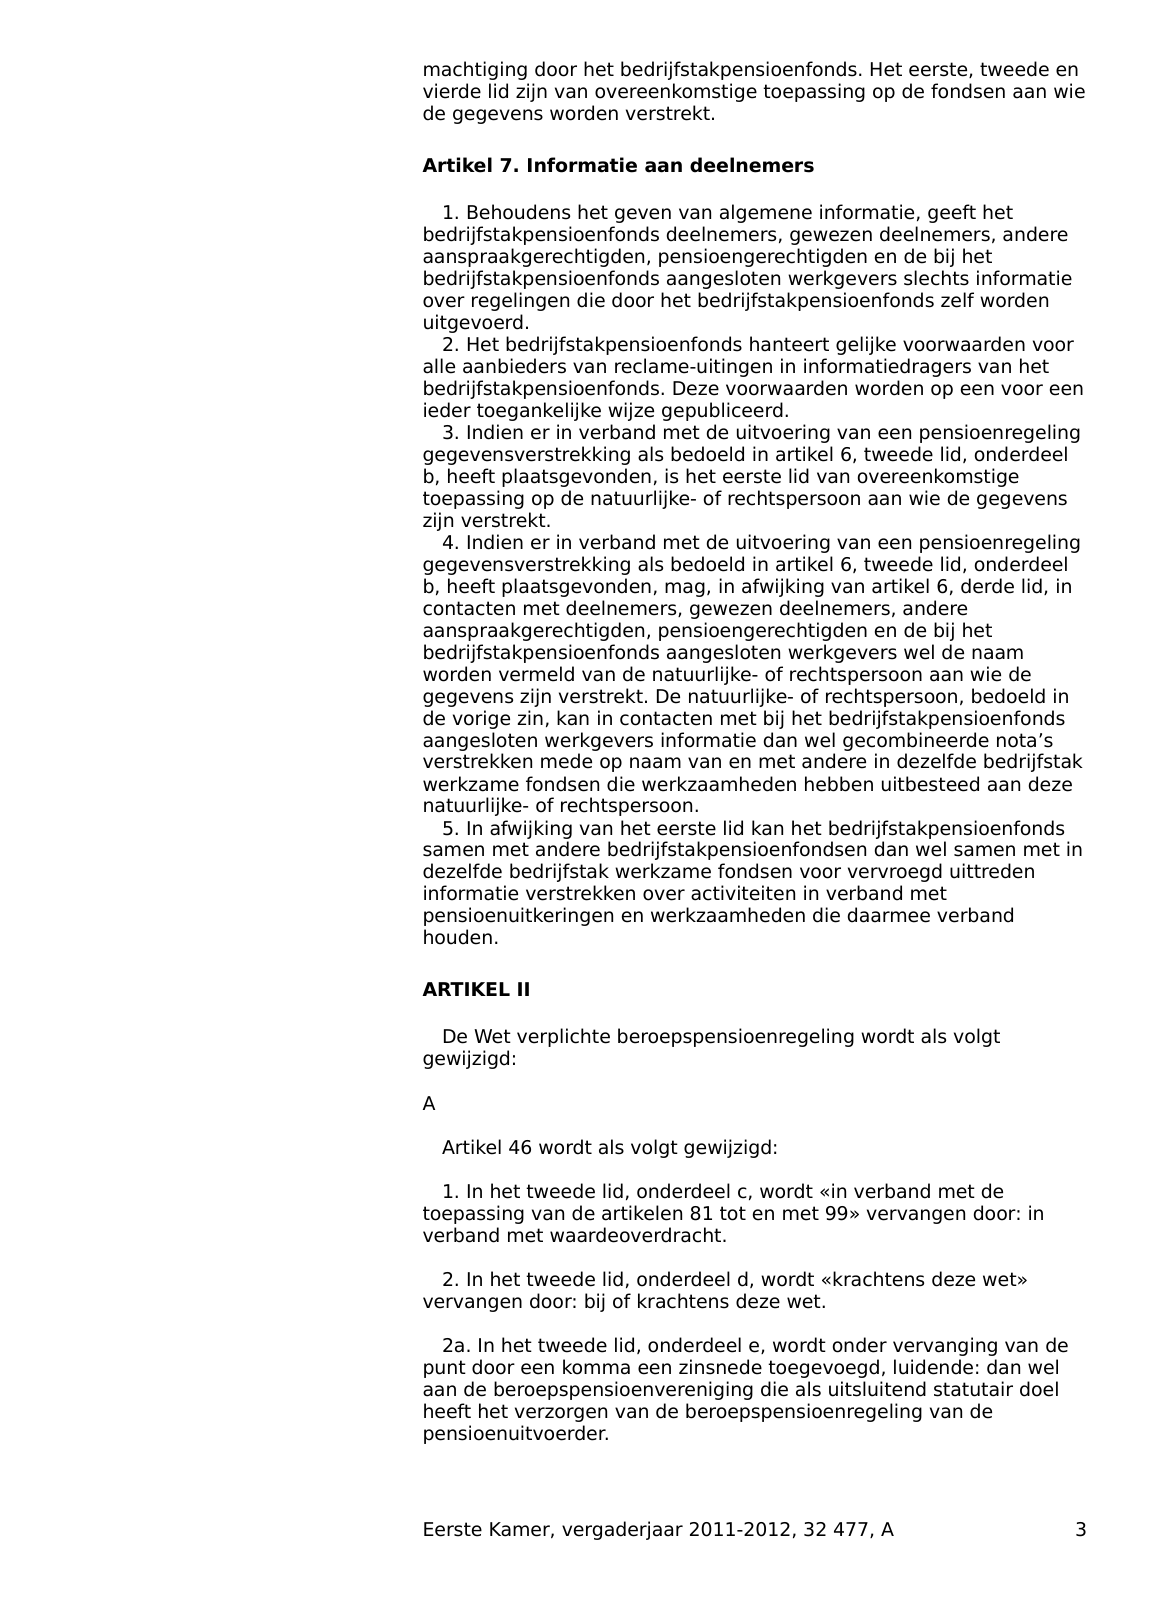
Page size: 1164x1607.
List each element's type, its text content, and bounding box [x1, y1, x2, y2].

text 2. In het tweede lid, onderdeel d, wordt «krachtens deze wet» vervangen door: bij of krachtens deze wet. [422, 1269, 1087, 1313]
text De Wet verplichte beroepspensioenregeling wordt als volgt gewijzigd: [422, 1026, 1087, 1070]
text 2. Het bedrijfstakpensioenfonds hanteert gelijke voorwaarden voor alle aanbieders van reclame-uitingen in informatiedragers van het bedrijfstakpensioenfonds. Deze voorwaarden worden op een voor een ieder toegankelijke wijze gepubliceerd. [422, 334, 1087, 422]
text 1. Behoudens het geven van algemene informatie, geeft het bedrijfstakpensioenfonds deelnemers, gewezen deelnemers, andere aanspraakgerechtigden, pensioengerechtigden en de bij het bedrijfstakpensioenfonds aangesloten werkgevers slechts informatie over regelingen die door het bedrijfstakpensioenfonds zelf worden uitgevoerd. [422, 202, 1087, 334]
subtitle ARTIKEL II [422, 979, 1087, 1001]
text 5. In afwijking van het eerste lid kan het bedrijfstakpensioenfonds samen met andere bedrijfstakpensioenfondsen dan wel samen met in dezelfde bedrijfstak werkzame fondsen voor vervroegd uittreden informatie verstrekken over activiteiten in verband met pensioenuitkeringen en werkzaamheden die daarmee verband houden. [422, 817, 1087, 949]
text 3. Indien er in verband met de uitvoering van een pensioenregeling gegevensverstrekking als bedoeld in artikel 6, tweede lid, onderdeel b, heeft plaatsgevonden, is het eerste lid van overeenkomstige toepassing op de natuurlijke- of rechtspersoon aan wie de gegevens zijn verstrekt. [422, 422, 1087, 532]
subtitle Artikel 7. Informatie aan deelnemers [422, 155, 1087, 177]
text A [422, 1092, 1087, 1114]
text 1. In het tweede lid, onderdeel c, wordt «in verband met de toepassing van de artikelen 81 tot en met 99» vervangen door: in verband met waardeoverdracht. [422, 1181, 1087, 1247]
text Artikel 46 wordt als volgt gewijzigd: [422, 1137, 1087, 1158]
text 2a. In het tweede lid, onderdeel e, wordt onder vervanging van de punt door een komma een zinsnede toegevoegd, luidende: dan wel aan de beroepspensioenvereniging die als uitsluitend statutair doel heeft het verzorgen van de beroepspensioenregeling van de pensioenuitvoerder. [422, 1335, 1087, 1445]
text 4. Indien er in verband met de uitvoering van een pensioenregeling gegevensverstrekking als bedoeld in artikel 6, tweede lid, onderdeel b, heeft plaatsgevonden, mag, in afwijking van artikel 6, derde lid, in contacten met deelnemers, gewezen deelnemers, andere aanspraakgerechtigden, pensioengerechtigden en de bij het bedrijfstakpensioenfonds aangesloten werkgevers wel de naam worden vermeld van de natuurlijke- of rechtspersoon aan wie de gegevens zijn verstrekt. De natuurlijke- of rechtspersoon, bedoeld in de vorige zin, kan in contacten met bij het bedrijfstakpensioenfonds aangesloten werkgevers informatie dan wel gecombineerde nota’s verstrekken mede op naam van en met andere in dezelfde bedrijfstak werkzame fondsen die werkzaamheden hebben uitbesteed aan deze natuurlijke- of rechtspersoon. [422, 532, 1087, 817]
text machtiging door het bedrijfstakpensioenfonds. Het eerste, tweede en vierde lid zijn van overeenkomstige toepassing op de fondsen aan wie de gegevens worden verstrekt. [422, 59, 1087, 125]
